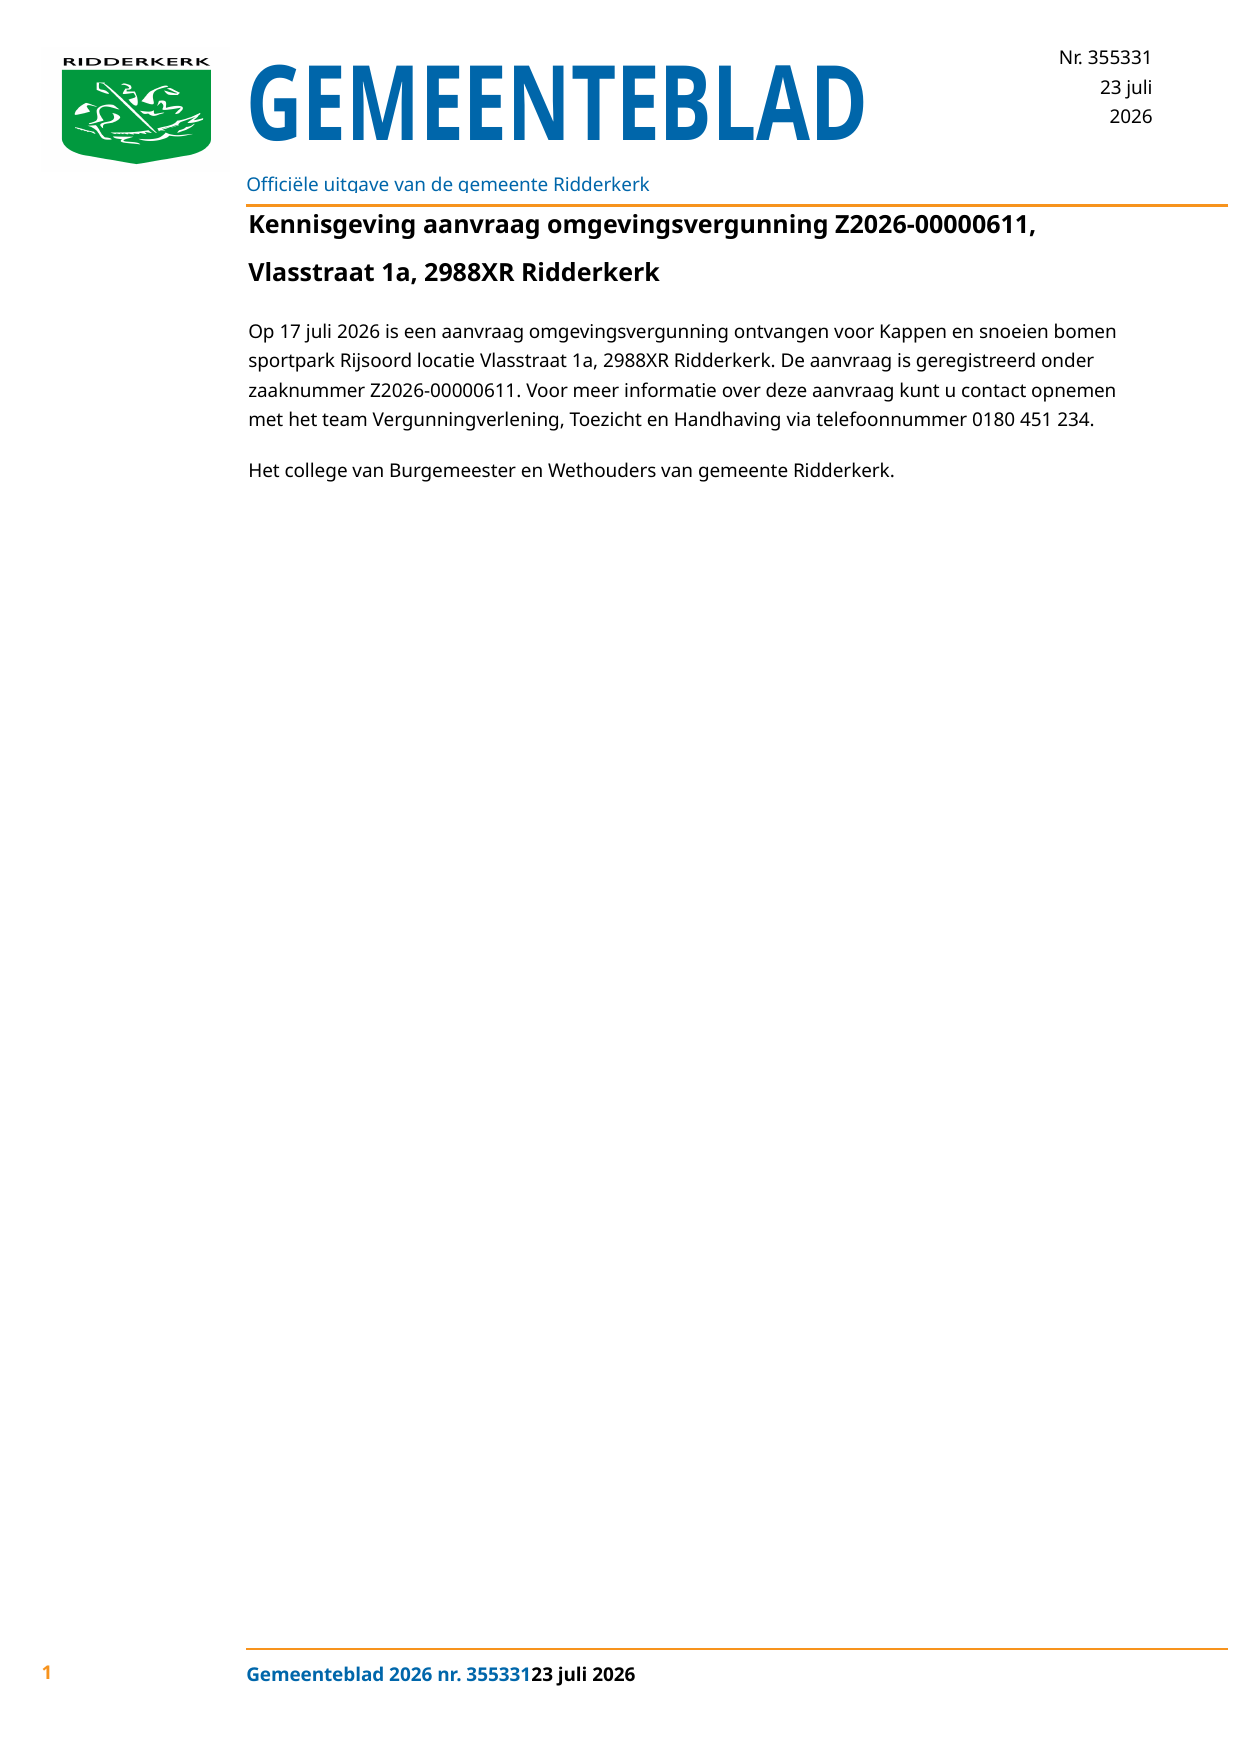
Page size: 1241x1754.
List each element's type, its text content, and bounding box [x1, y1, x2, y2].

text Op 17 juli 2026 is een aanvraag omgevingsvergunning ontvangen voor Kappen en snoeien bomen sportpark Rijsoord locatie Vlasstraat 1a, 2988XR Ridderkerk. De aanvraag is geregistreerd onder zaaknummer Z2026-00000611. Voor meer informatie over deze aanvraag kunt u contact opnemen met het team Vergunningverlening, Toezicht en Handhaving via telefoonnummer 0180 451 234. [248, 318, 1152, 432]
text Het college van Burgemeester en Wethouders van gemeente Ridderkerk. [248, 457, 1152, 483]
text Kennisgeving aanvraag omgevingsvergunning Z2026-00000611, Vlasstraat 1a, 2988XR Ridderkerk [248, 207, 1152, 288]
picture [41, 47, 231, 172]
